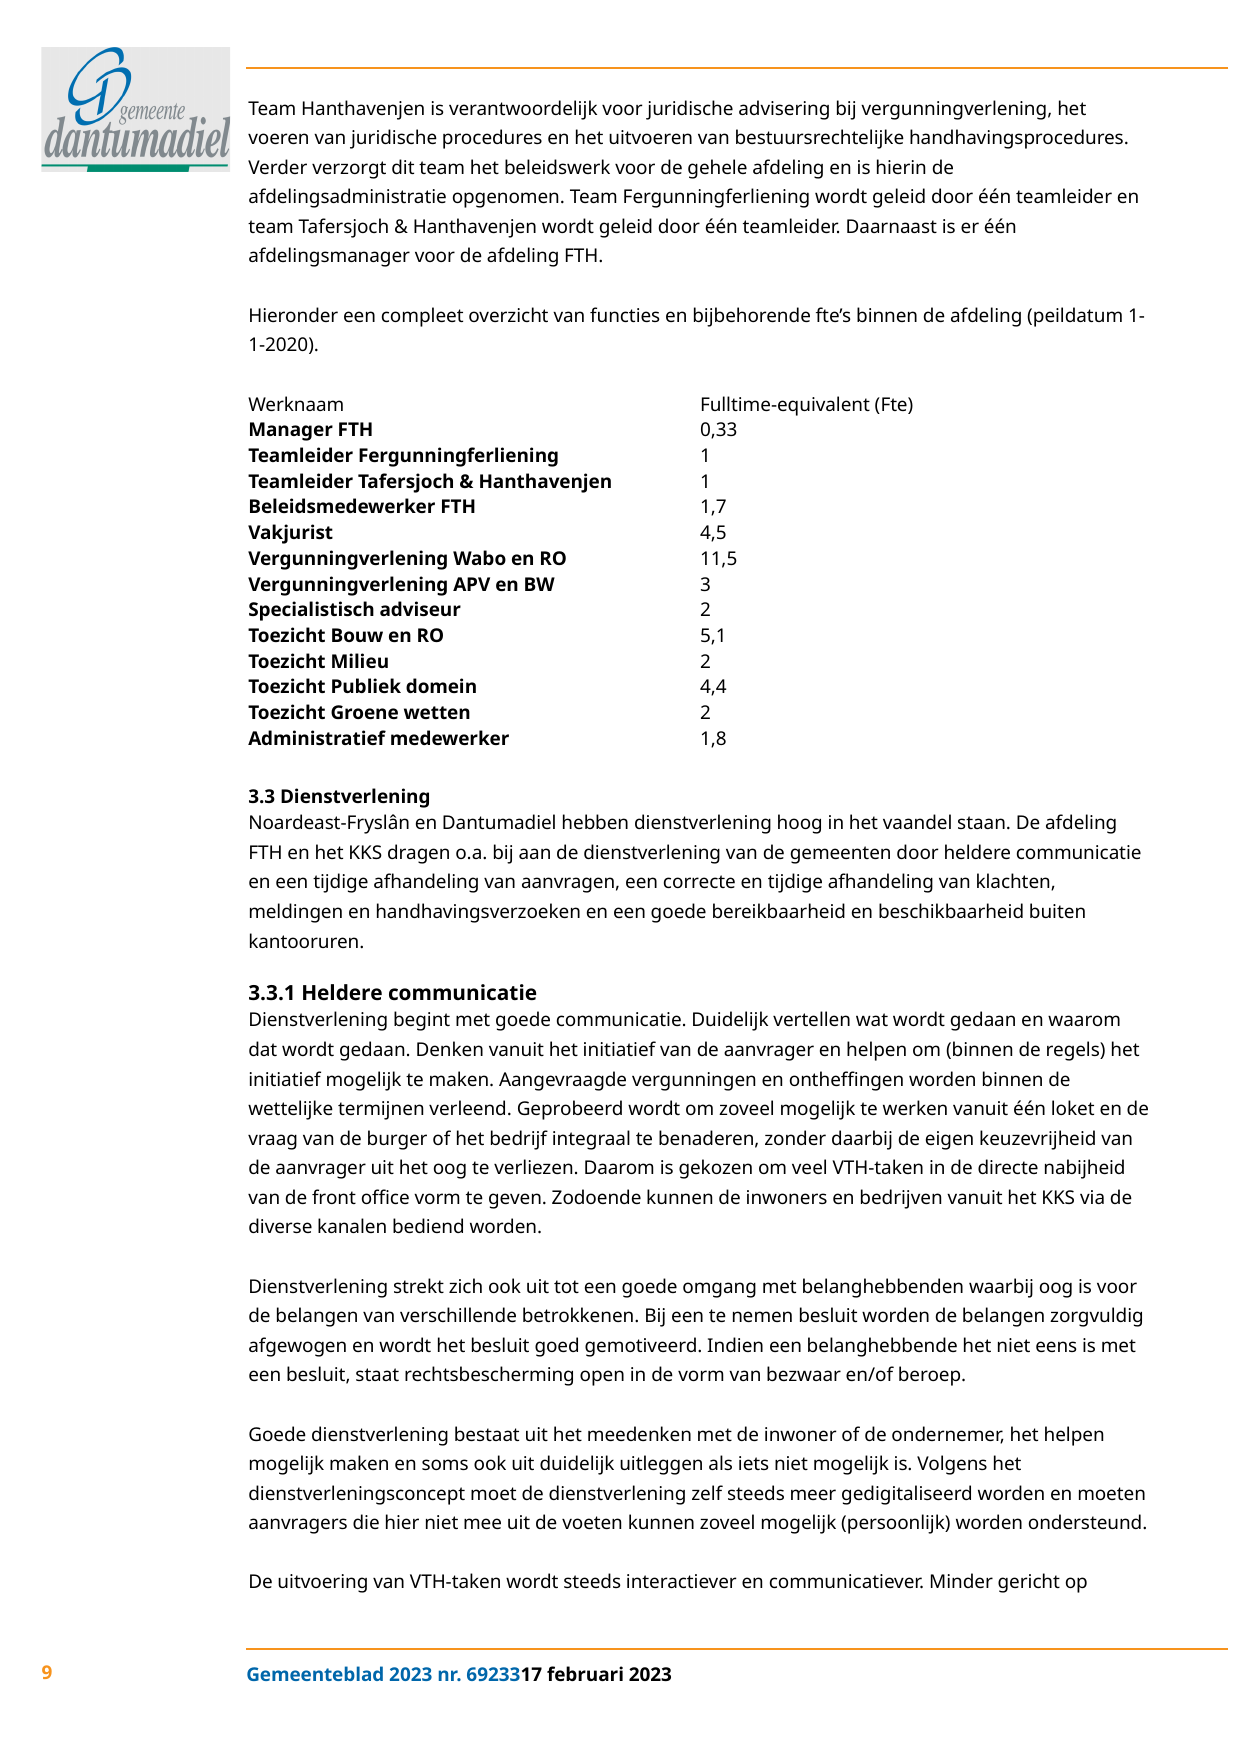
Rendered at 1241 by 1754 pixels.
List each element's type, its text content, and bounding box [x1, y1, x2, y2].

table_cell Vergunningverlening APV en BW [248, 571, 700, 597]
table_cell Toezicht Bouw en RO [248, 622, 700, 648]
table_cell Toezicht Publiek domein [248, 674, 700, 699]
table_cell 0,33 [700, 416, 1152, 442]
table_header Fulltime-equivalent (Fte) [700, 391, 1152, 416]
table_cell Manager FTH [248, 416, 700, 442]
table_cell 1 [700, 442, 1152, 468]
text Team Hanthavenjen is verantwoordelijk voor juridische advisering bij vergunningverlening, het voeren van juridische procedures en het uitvoeren van bestuursrechtelijke handhavingsprocedures. Verder verzorgt dit team het beleidswerk voor de gehele afdeling en is hierin de afdelingsadministratie opgenomen. Team Fergunningferliening wordt geleid door één teamleider en team Tafersjoch & Hanthavenjen wordt geleid door één teamleider. Daarnaast is er één afdelingsmanager voor de afdeling FTH. [248, 95, 1152, 268]
table_cell 11,5 [700, 545, 1152, 571]
text Dienstverlening begint met goede communicatie. Duidelijk vertellen wat wordt gedaan en waarom dat wordt gedaan. Denken vanuit het initiatief van de aanvrager en helpen om (binnen de regels) het initiatief mogelijk te maken. Aangevraagde vergunningen en ontheffingen worden binnen de wettelijke termijnen verleend. Geprobeerd wordt om zoveel mogelijk te werken vanuit één loket en de vraag van de burger of het bedrijf integraal te benaderen, zonder daarbij de eigen keuzevrijheid van de aanvrager uit het oog te verliezen. Daarom is gekozen om veel VTH-taken in de directe nabijheid van de front office vorm te geven. Zodoende kunnen de inwoners en bedrijven vanuit het KKS via de diverse kanalen bediend worden. [248, 1007, 1152, 1239]
picture [41, 47, 231, 172]
text 3.3.1 Heldere communicatie [248, 978, 1152, 1007]
table_cell 5,1 [700, 622, 1152, 648]
table_cell 3 [700, 571, 1152, 597]
table_cell 2 [700, 597, 1152, 622]
text Dienstverlening strekt zich ook uit tot een goede omgang met belanghebbenden waarbij oog is voor de belangen van verschillende betrokkenen. Bij een te nemen besluit worden de belangen zorgvuldig afgewogen en wordt het besluit goed gemotiveerd. Indien een belanghebbende het niet eens is met een besluit, staat rechtsbescherming open in de vorm van bezwaar en/of beroep. [248, 1273, 1152, 1387]
table_cell 1,7 [700, 494, 1152, 519]
table_cell 4,5 [700, 519, 1152, 545]
table_cell 1,8 [700, 725, 1152, 751]
text De uitvoering van VTH-taken wordt steeds interactiever en communicatiever. Minder gericht op [248, 1569, 1152, 1594]
text Hieronder een compleet overzicht van functies en bijbehorende fte’s binnen de afdeling (peildatum 1-1-2020). [248, 302, 1152, 357]
table_cell Vakjurist [248, 519, 700, 545]
table_cell Teamleider Tafersjoch & Hanthavenjen [248, 468, 700, 494]
text Goede dienstverlening bestaat uit het meedenken met de inwoner of de ondernemer, het helpen mogelijk maken en soms ook uit duidelijk uitleggen als iets niet mogelijk is. Volgens het dienstverleningsconcept moet de dienstverlening zelf steeds meer gedigitaliseerd worden en moeten aanvragers die hier niet mee uit de voeten kunnen zoveel mogelijk (persoonlijk) worden ondersteund. [248, 1421, 1152, 1535]
table_header Werknaam [248, 391, 700, 416]
table_cell Teamleider Fergunningferliening [248, 442, 700, 468]
table_cell Toezicht Milieu [248, 648, 700, 674]
table_cell Specialistisch adviseur [248, 597, 700, 622]
text 3.3 Dienstverlening [248, 784, 1152, 809]
table_cell Beleidsmedewerker FTH [248, 494, 700, 519]
table_cell 2 [700, 648, 1152, 674]
table_cell Administratief medewerker [248, 725, 700, 751]
table_cell 4,4 [700, 674, 1152, 699]
table_cell 2 [700, 700, 1152, 725]
text Noardeast-Fryslân en Dantumadiel hebben dienstverlening hoog in het vaandel staan. De afdeling FTH en het KKS dragen o.a. bij aan de dienstverlening van de gemeenten door heldere communicatie en een tijdige afhandeling van aanvragen, een correcte en tijdige afhandeling van klachten, meldingen en handhavingsverzoeken en een goede bereikbaarheid en beschikbaarheid buiten kantooruren. [248, 809, 1152, 953]
table_cell Vergunningverlening Wabo en RO [248, 545, 700, 571]
table_cell 1 [700, 468, 1152, 494]
table_cell Toezicht Groene wetten [248, 700, 700, 725]
